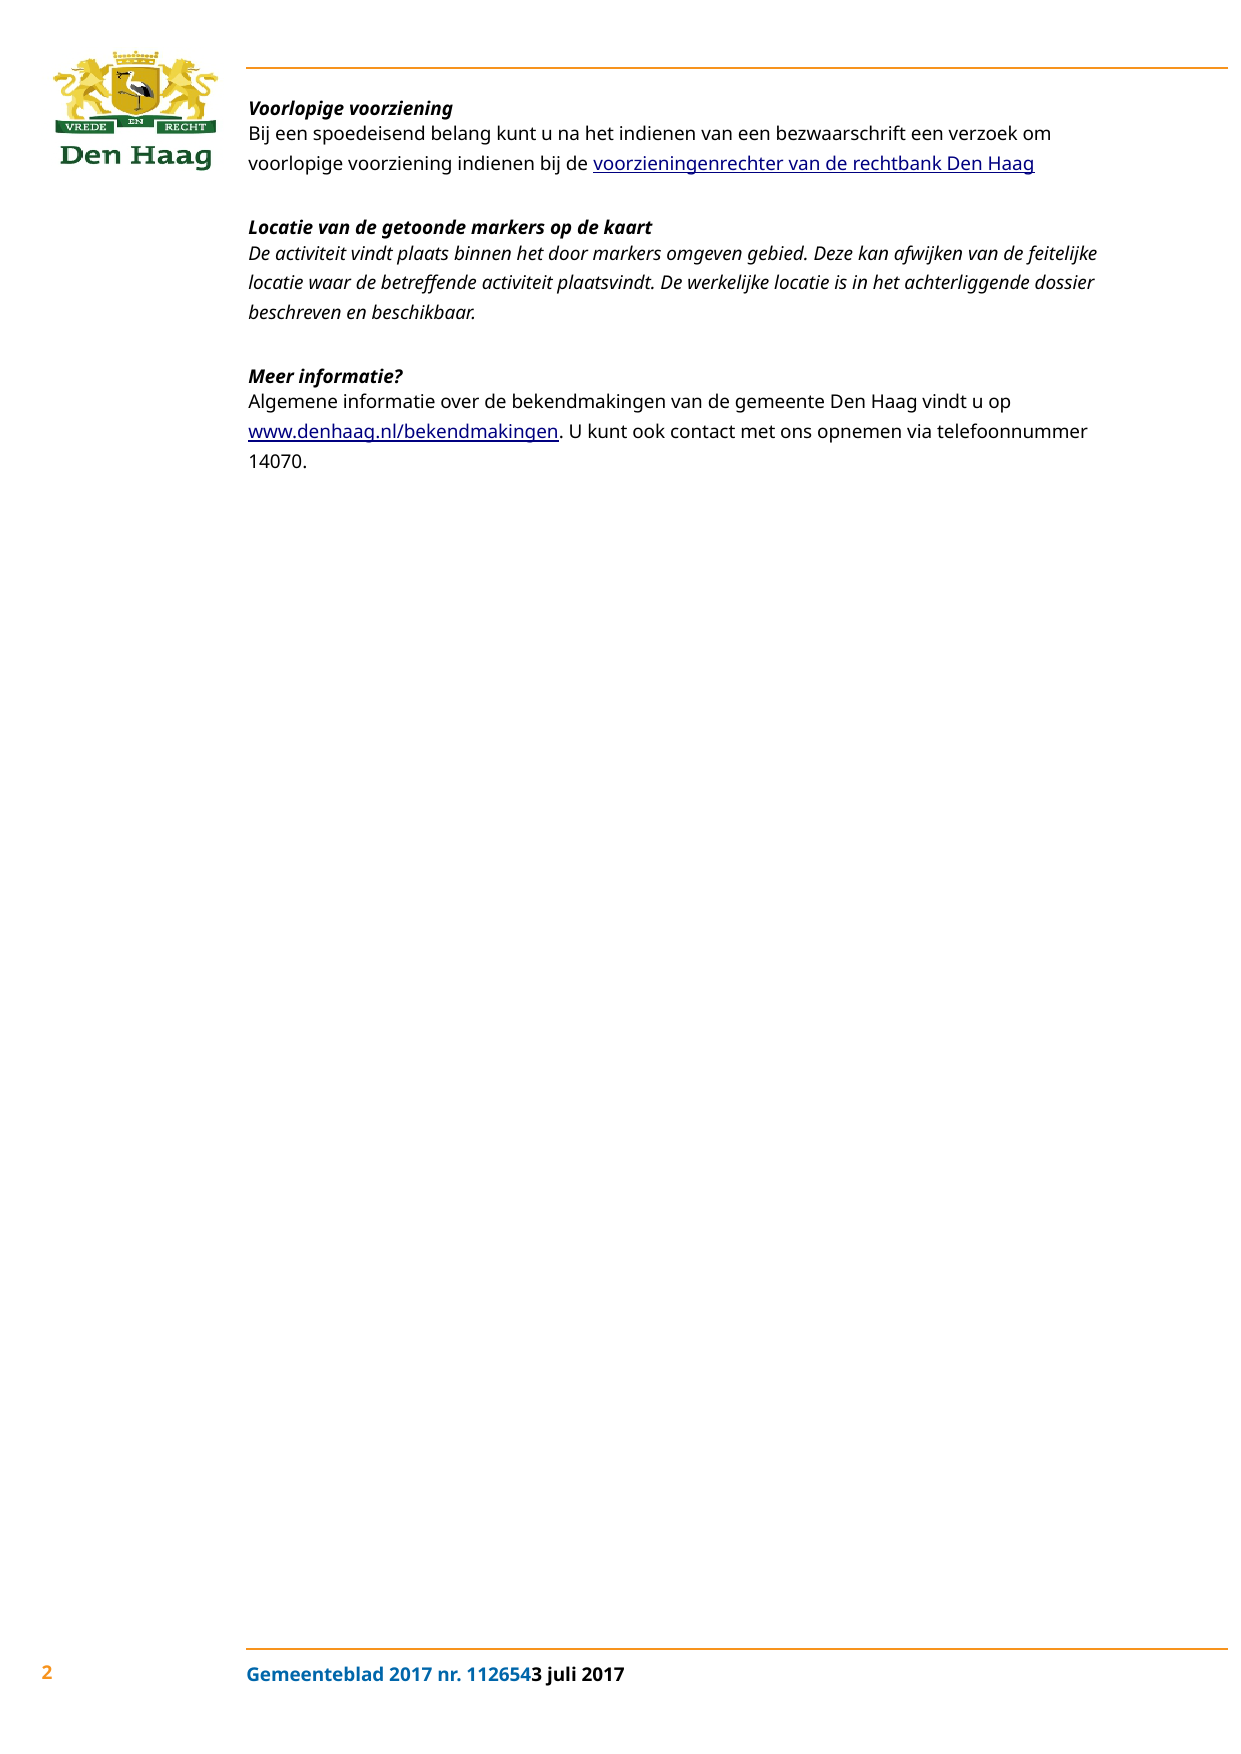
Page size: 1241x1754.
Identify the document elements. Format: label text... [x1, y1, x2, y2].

text Bij een spoedeisend belang kunt u na het indienen van een bezwaarschrift een verzoek om voorlopige voorziening indienen bij de voorzieningenrechter van de rechtbank Den Haag [248, 121, 1152, 176]
picture [41, 47, 231, 172]
text Voorlopige voorziening [248, 95, 1152, 121]
text De activiteit vindt plaats binnen het door markers omgeven gebied. Deze kan afwijken van de feitelijke locatie waar de betreffende activiteit plaatsvindt. De werkelijke locatie is in het achterliggende dossier beschreven en beschikbaar. [248, 240, 1152, 325]
text Meer informatie? [248, 363, 1152, 389]
text Locatie van de getoonde markers op de kaart [248, 214, 1152, 240]
text Algemene informatie over de bekendmakingen van de gemeente Den Haag vindt u op www.denhaag.nl/bekendmakingen. U kunt ook contact met ons opnemen via telefoonnummer 14070. [248, 389, 1152, 473]
